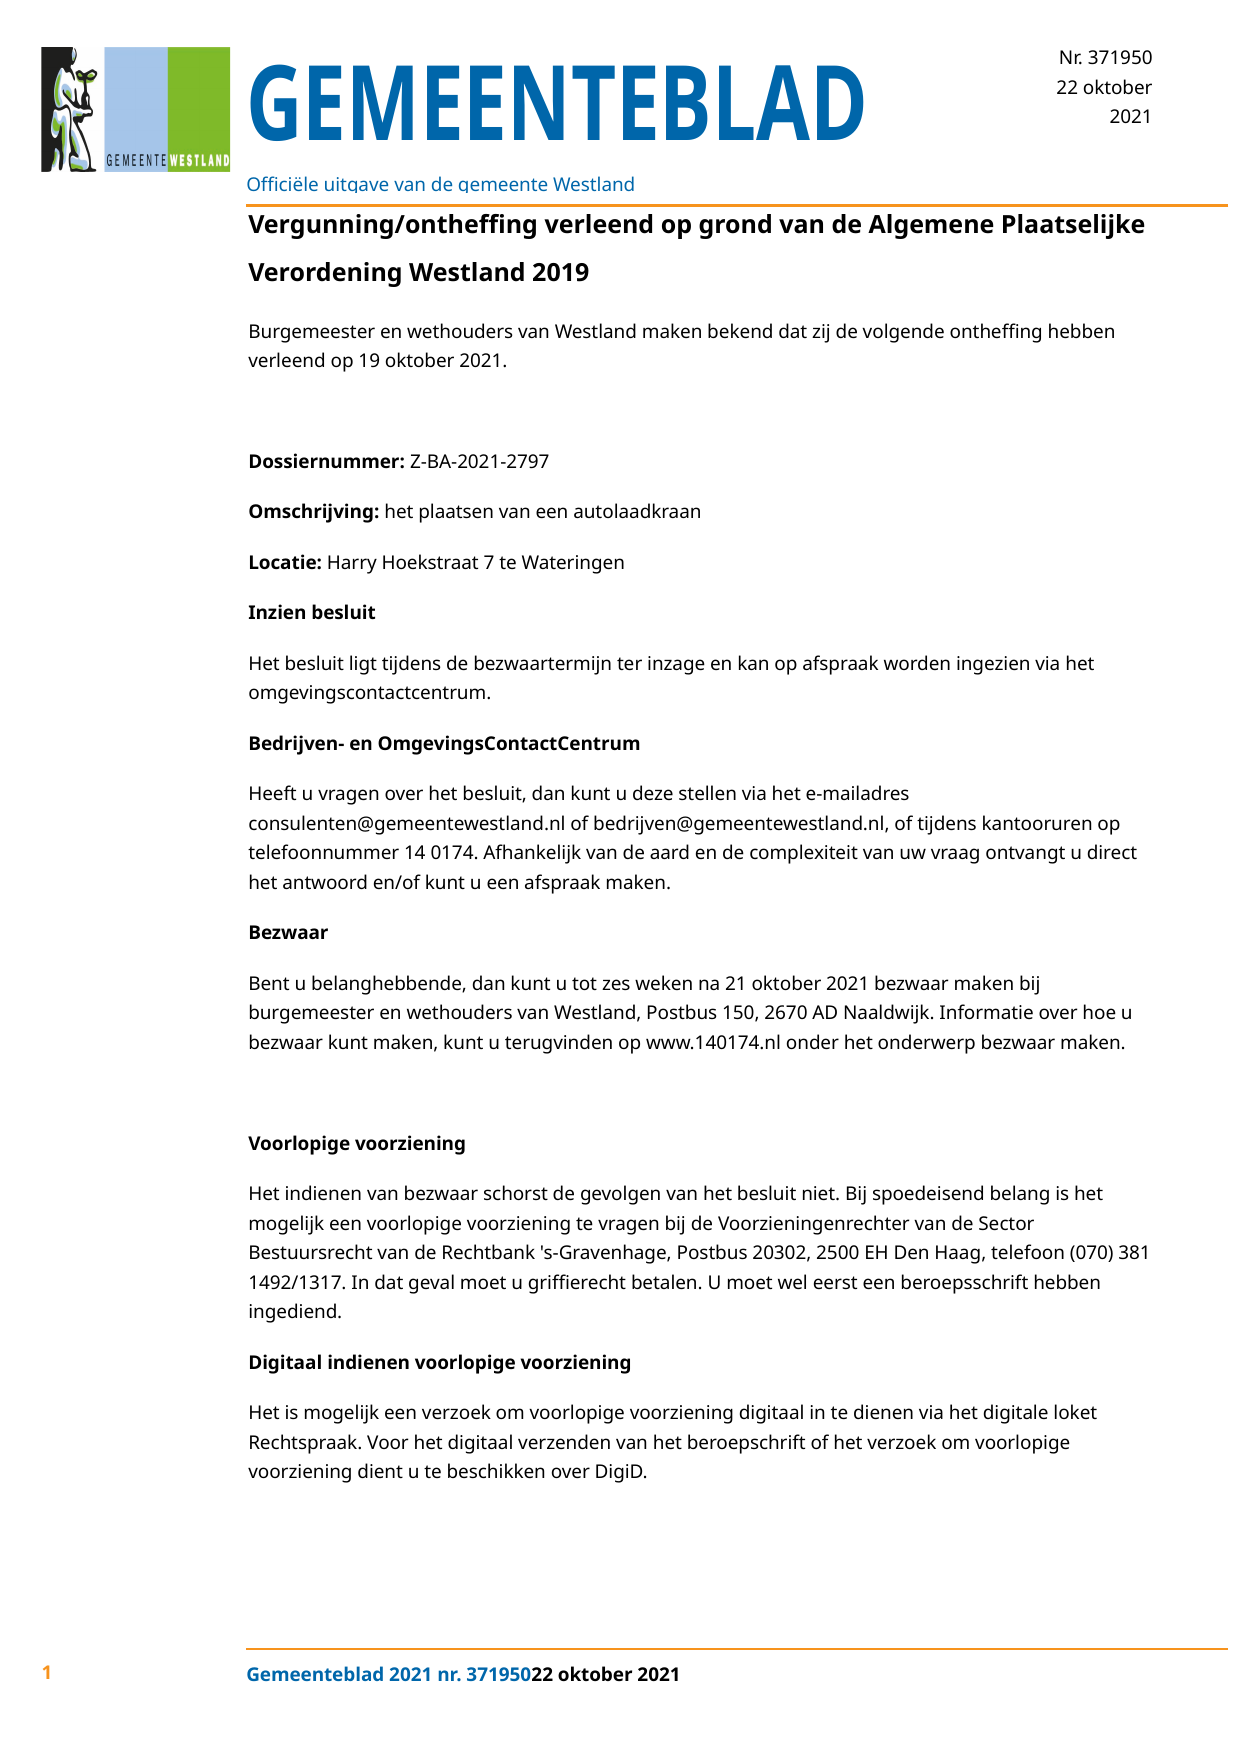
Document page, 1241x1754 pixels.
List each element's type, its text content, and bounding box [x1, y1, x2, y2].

text Locatie: Harry Hoekstraat 7 te Wateringen [248, 549, 1152, 575]
text Het besluit ligt tijdens de bezwaartermijn ter inzage en kan op afspraak worden ingezien via het omgevingscontactcentrum. [248, 650, 1152, 705]
text Dossiernummer: Z-BA-2021-2797 [248, 448, 1152, 474]
text Inzien besluit [248, 599, 1152, 625]
picture [41, 47, 231, 172]
text Vergunning/ontheffing verleend op grond van de Algemene Plaatselijke Verordening Westland 2019 [248, 207, 1152, 288]
text Omschrijving: het plaatsen van een autolaadkraan [248, 499, 1152, 524]
text Bent u belanghebbende, dan kunt u tot zes weken na 21 oktober 2021 bezwaar maken bij burgemeester en wethouders van Westland, Postbus 150, 2670 AD Naaldwijk. Informatie over hoe u bezwaar kunt maken, kunt u terugvinden op www.140174.nl onder het onderwerp bezwaar maken. [248, 970, 1152, 1055]
text Voorlopige voorziening [248, 1130, 1152, 1156]
text Het is mogelijk een verzoek om voorlopige voorziening digitaal in te dienen via het digitale loket Rechtspraak. Voor het digitaal verzenden van het beroepschrift of het verzoek om voorlopige voorziening dient u te beschikken over DigiD. [248, 1399, 1152, 1484]
text Bedrijven- en OmgevingsContactCentrum [248, 730, 1152, 756]
text Heeft u vragen over het besluit, dan kunt u deze stellen via het e-mailadres consulenten@gemeentewestland.nl of bedrijven@gemeentewestland.nl, of tijdens kantooruren op telefoonnummer 14 0174. Afhankelijk van de aard en de complexiteit van uw vraag ontvangt u direct het antwoord en/of kunt u een afspraak maken. [248, 780, 1152, 895]
text Digitaal indienen voorlopige voorziening [248, 1349, 1152, 1375]
text Het indienen van bezwaar schorst de gevolgen van het besluit niet. Bij spoedeisend belang is het mogelijk een voorlopige voorziening te vragen bij de Voorzieningenrechter van de Sector Bestuursrecht van de Rechtbank 's-Gravenhage, Postbus 20302, 2500 EH Den Haag, telefoon (070) 381 1492/1317. In dat geval moet u griffierecht betalen. U moet wel eerst een beroepsschrift hebben ingediend. [248, 1180, 1152, 1324]
text Burgemeester en wethouders van Westland maken bekend dat zij de volgende ontheffing hebben verleend op 19 oktober 2021. [248, 318, 1152, 373]
text Bezwaar [248, 919, 1152, 945]
